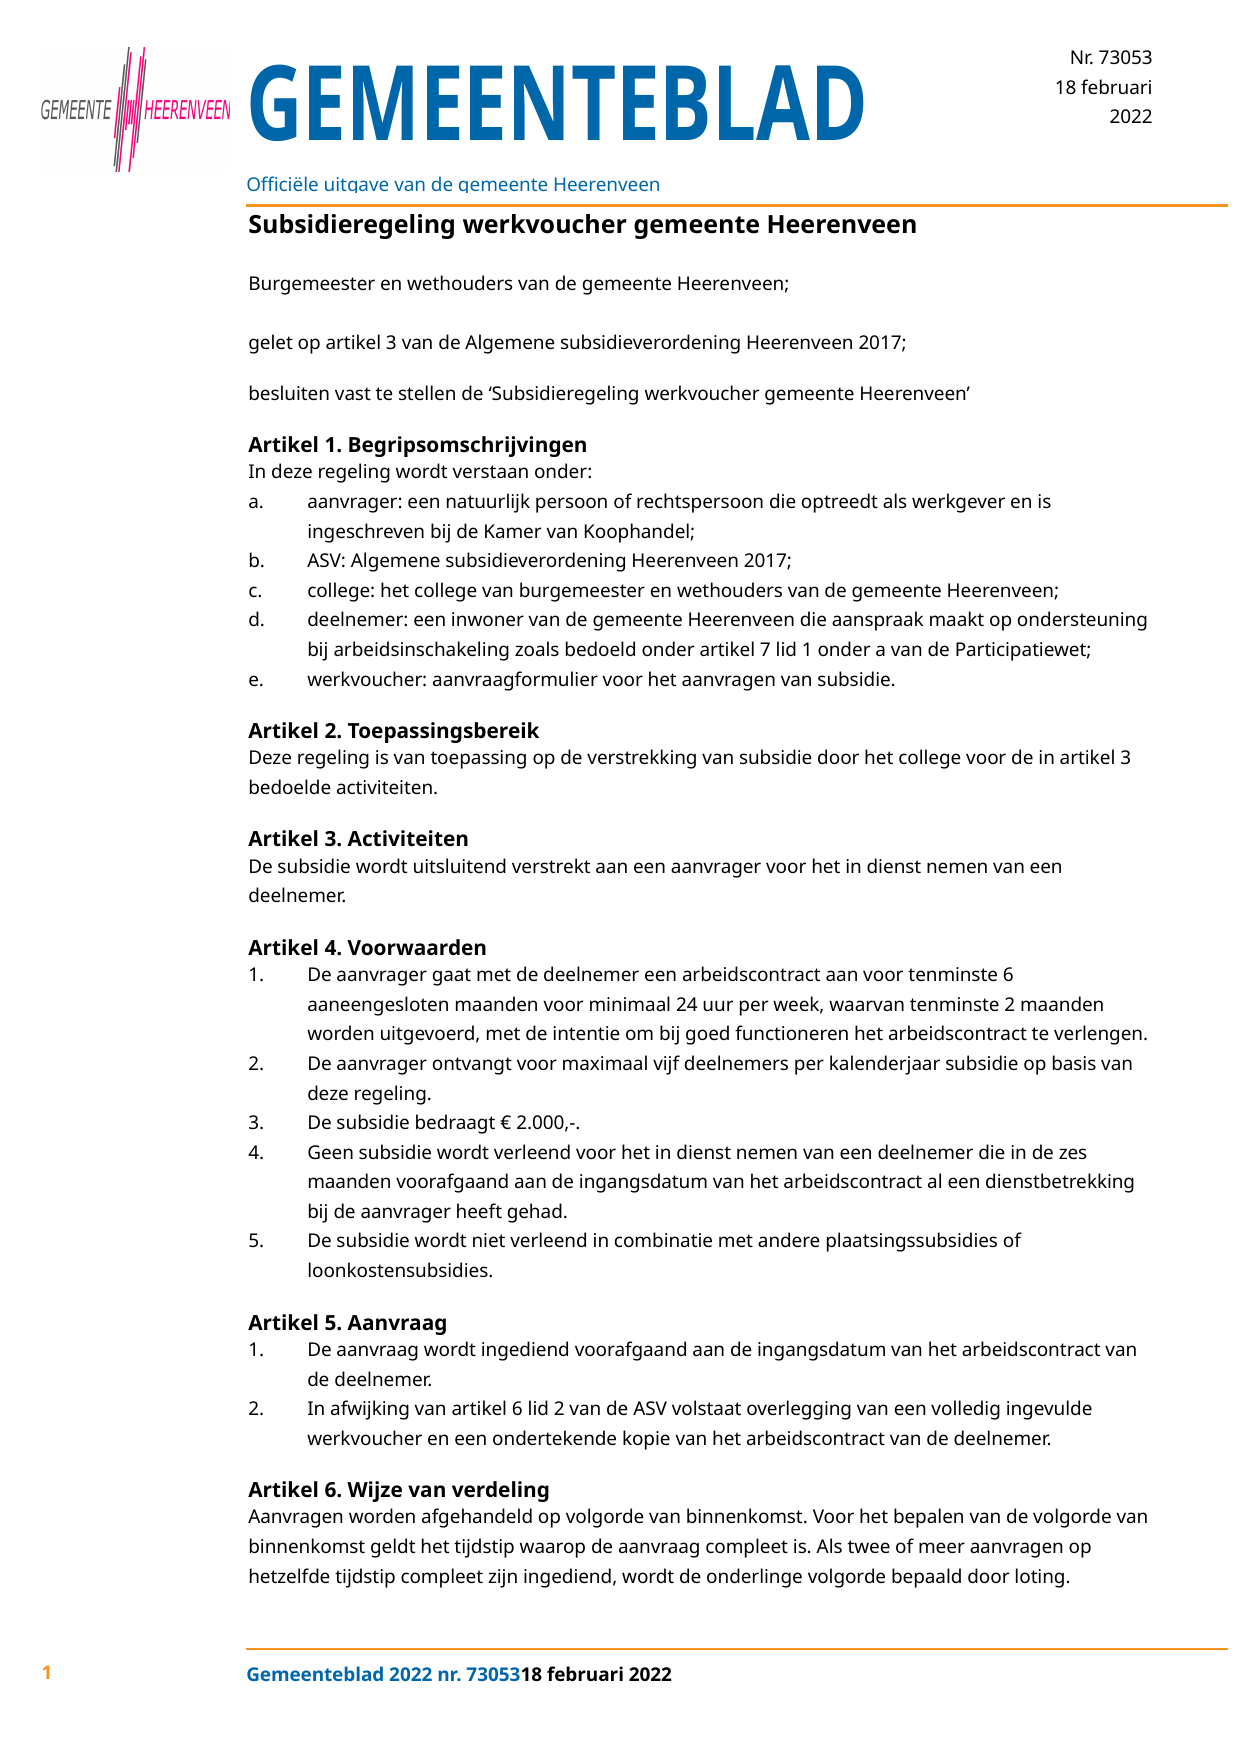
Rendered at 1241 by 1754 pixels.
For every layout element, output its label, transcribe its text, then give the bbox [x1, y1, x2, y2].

list werkvoucher: aanvraagformulier voor het aanvragen van subsidie. [248, 666, 1152, 691]
text gelet op artikel 3 van de Algemene subsidieverordening Heerenveen 2017; [248, 329, 1152, 355]
text Artikel 6. Wijze van verdeling [248, 1475, 1152, 1504]
list Geen subsidie wordt verleend voor het in dienst nemen van een deelnemer die in de zes maanden voorafgaand aan de ingangsdatum van het arbeidscontract al een dienstbetrekking bij de aanvrager heeft gehad. [248, 1139, 1152, 1224]
list De aanvrager gaat met de deelnemer een arbeidscontract aan voor tenminste 6 aaneengesloten maanden voor minimaal 24 uur per week, waarvan tenminste 2 maanden worden uitgevoerd, met de intentie om bij goed functioneren het arbeidscontract te verlengen. [248, 961, 1152, 1046]
text De subsidie wordt uitsluitend verstrekt aan een aanvrager voor het in dienst nemen van een deelnemer. [248, 853, 1152, 908]
text Deze regeling is van toepassing op de verstrekking van subsidie door het college voor de in artikel 3 bedoelde activiteiten. [248, 744, 1152, 800]
text Artikel 4. Voorwaarden [248, 933, 1152, 961]
list De aanvrager ontvangt voor maximaal vijf deelnemers per kalenderjaar subsidie op basis van deze regeling. [248, 1050, 1152, 1106]
text Artikel 2. Toepassingsbereik [248, 716, 1152, 744]
list De subsidie bedraagt € 2.000,-. [248, 1109, 1152, 1135]
list college: het college van burgemeester en wethouders van de gemeente Heerenveen; [248, 577, 1152, 603]
text Burgemeester en wethouders van de gemeente Heerenveen; [248, 270, 1152, 296]
text Subsidieregeling werkvoucher gemeente Heerenveen [248, 207, 1152, 241]
list aanvrager: een natuurlijk persoon of rechtspersoon die optreedt als werkgever en is ingeschreven bij de Kamer van Koophandel; [248, 488, 1152, 543]
text Aanvragen worden afgehandeld op volgorde van binnenkomst. Voor het bepalen van de volgorde van binnenkomst geldt het tijdstip waarop de aanvraag compleet is. Als twee of meer aanvragen op hetzelfde tijdstip compleet zijn ingediend, wordt de onderlinge volgorde bepaald door loting. [248, 1504, 1152, 1589]
list De aanvraag wordt ingediend voorafgaand aan de ingangsdatum van het arbeidscontract van de deelnemer. [248, 1336, 1152, 1391]
list deelnemer: een inwoner van de gemeente Heerenveen die aanspraak maakt op ondersteuning bij arbeidsinschakeling zoals bedoeld onder artikel 7 lid 1 onder a van de Participatiewet; [248, 607, 1152, 662]
text Artikel 5. Aanvraag [248, 1308, 1152, 1336]
list ASV: Algemene subsidieverordening Heerenveen 2017; [248, 547, 1152, 573]
text besluiten vast te stellen de ‘Subsidieregeling werkvoucher gemeente Heerenveen’ [248, 380, 1152, 406]
picture [41, 47, 231, 172]
text Artikel 1. Begripsomschrijvingen [248, 430, 1152, 459]
list De subsidie wordt niet verleend in combinatie met andere plaatsingssubsidies of loonkostensubsidies. [248, 1228, 1152, 1283]
list In afwijking van artikel 6 lid 2 van de ASV volstaat overlegging van een volledig ingevulde werkvoucher en een ondertekende kopie van het arbeidscontract van de deelnemer. [248, 1395, 1152, 1451]
text Artikel 3. Activiteiten [248, 824, 1152, 853]
text In deze regeling wordt verstaan onder: [248, 459, 1152, 484]
